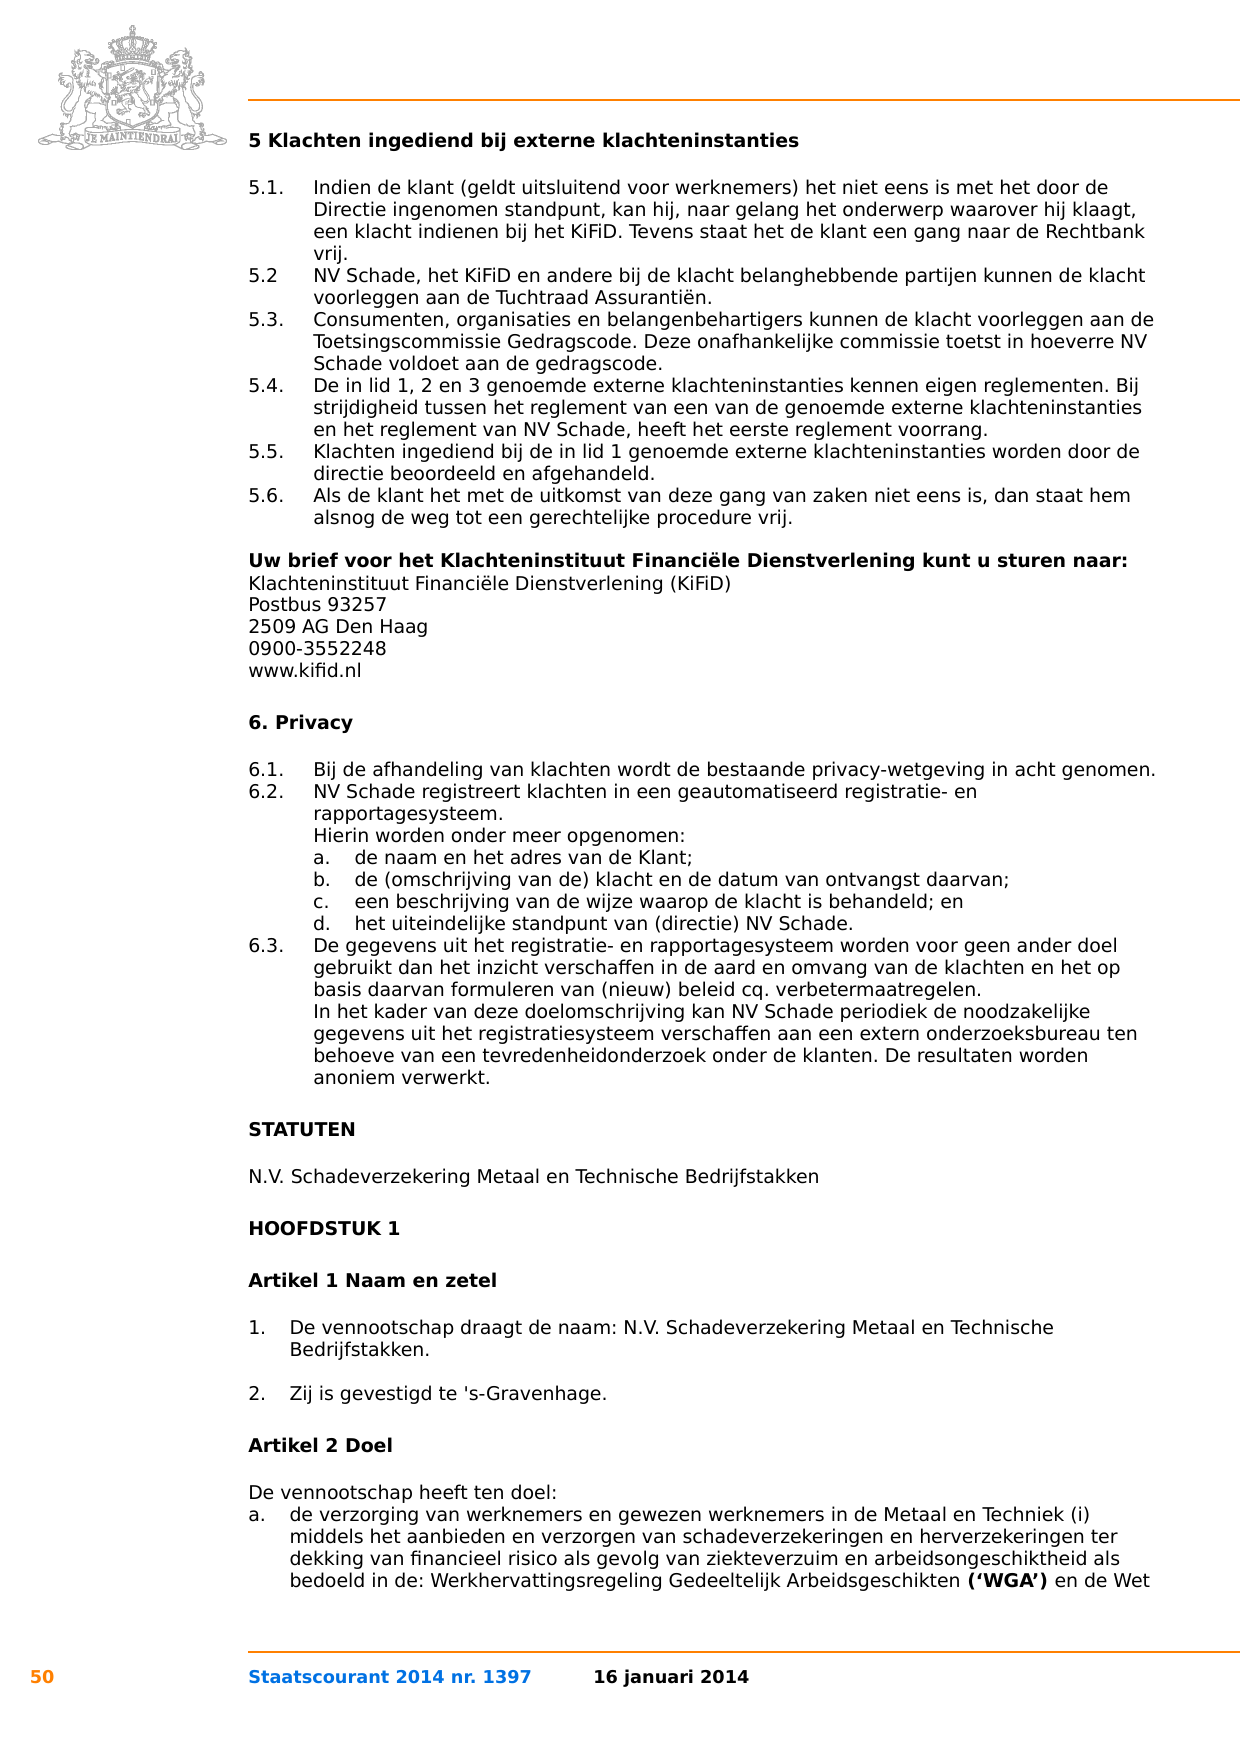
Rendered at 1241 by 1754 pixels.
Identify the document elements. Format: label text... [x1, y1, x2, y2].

text 5.1. Indien de klant (geldt uitsluitend voor werknemers) het niet eens is met het door de Directie ingenomen standpunt, kan hij, naar gelang het onderwerp waarover hij klaagt, een klacht indienen bij het KiFiD. Tevens staat het de klant een gang naar de Rechtbank vrij. [248, 177, 1163, 265]
text a. de naam en het adres van de Klant; [313, 847, 1163, 869]
text a. de verzorging van werknemers en gewezen werknemers in de Metaal en Techniek (i) middels het aanbieden en verzorgen van schadeverzekeringen en herverzekeringen ter dekking van financieel risico als gevolg van ziekteverzuim en arbeidsongeschiktheid als bedoeld in de: Werkhervattingsregeling Gedeeltelijk Arbeidsgeschikten (‘WGA’) en de Wet [248, 1504, 1163, 1592]
subtitle Artikel 1 Naam en zetel [248, 1270, 1163, 1292]
text www.kifid.nl [248, 660, 1163, 682]
text 6.2. NV Schade registreert klachten in een geautomatiseerd registratie- en rapportagesysteem. [248, 781, 1163, 825]
subtitle HOOFDSTUK 1 [248, 1218, 1163, 1240]
text Hierin worden onder meer opgenomen: [313, 825, 1163, 847]
text 0900-3552248 [248, 638, 1163, 660]
text 2509 AG Den Haag [248, 616, 1163, 638]
text 1. De vennootschap draagt de naam: N.V. Schadeverzekering Metaal en Technische Bedrijfstakken. [248, 1317, 1163, 1361]
text 6.1. Bij de afhandeling van klachten wordt de bestaande privacy-wetgeving in acht genomen. [248, 759, 1163, 781]
text c. een beschrijving van de wijze waarop de klacht is behandeld; en [313, 891, 1163, 913]
text 2. Zij is gevestigd te 's-Gravenhage. [248, 1383, 1163, 1405]
text Klachteninstituut Financiële Dienstverlening (KiFiD) [248, 572, 1163, 594]
subtitle 6. Privacy [248, 712, 1163, 734]
text 6.3. De gegevens uit het registratie- en rapportagesysteem worden voor geen ander doel gebruikt dan het inzicht verschaffen in de aard en omvang van de klachten en het op basis daarvan formuleren van (nieuw) beleid cq. verbetermaatregelen. [248, 935, 1163, 1001]
subtitle STATUTEN [248, 1119, 1163, 1141]
text N.V. Schadeverzekering Metaal en Technische Bedrijfstakken [248, 1166, 1163, 1188]
text De vennootschap heeft ten doel: [248, 1482, 1163, 1504]
text 5.2 NV Schade, het KiFiD en andere bij de klacht belanghebbende partijen kunnen de klacht voorleggen aan de Tuchtraad Assurantiën. [248, 265, 1163, 309]
text d. het uiteindelijke standpunt van (directie) NV Schade. [313, 913, 1163, 935]
subtitle Artikel 2 Doel [248, 1435, 1163, 1457]
text Postbus 93257 [248, 594, 1163, 616]
text 5.6. Als de klant het met de uitkomst van deze gang van zaken niet eens is, dan staat hem alsnog de weg tot een gerechtelijke procedure vrij. [248, 484, 1163, 528]
picture [38, 25, 227, 150]
text b. de (omschrijving van de) klacht en de datum van ontvangst daarvan; [313, 869, 1163, 891]
text Uw brief voor het Klachteninstituut Financiële Dienstverlening kunt u sturen naar: [248, 550, 1163, 572]
text 5.4. De in lid 1, 2 en 3 genoemde externe klachteninstanties kennen eigen reglementen. Bij strijdigheid tussen het reglement van een van de genoemde externe klachteninstanties en het reglement van NV Schade, heeft het eerste reglement voorrang. [248, 375, 1163, 441]
subtitle 5 Klachten ingediend bij externe klachteninstanties [248, 130, 1163, 152]
text 5.5. Klachten ingediend bij de in lid 1 genoemde externe klachteninstanties worden door de directie beoordeeld en afgehandeld. [248, 441, 1163, 484]
text 5.3. Consumenten, organisaties en belangenbehartigers kunnen de klacht voorleggen aan de Toetsingscommissie Gedragscode. Deze onafhankelijke commissie toetst in hoeverre NV Schade voldoet aan de gedragscode. [248, 309, 1163, 375]
text In het kader van deze doelomschrijving kan NV Schade periodiek de noodzakelijke gegevens uit het registratiesysteem verschaffen aan een extern onderzoeksbureau ten behoeve van een tevredenheidonderzoek onder de klanten. De resultaten worden anoniem verwerkt. [313, 1001, 1163, 1089]
